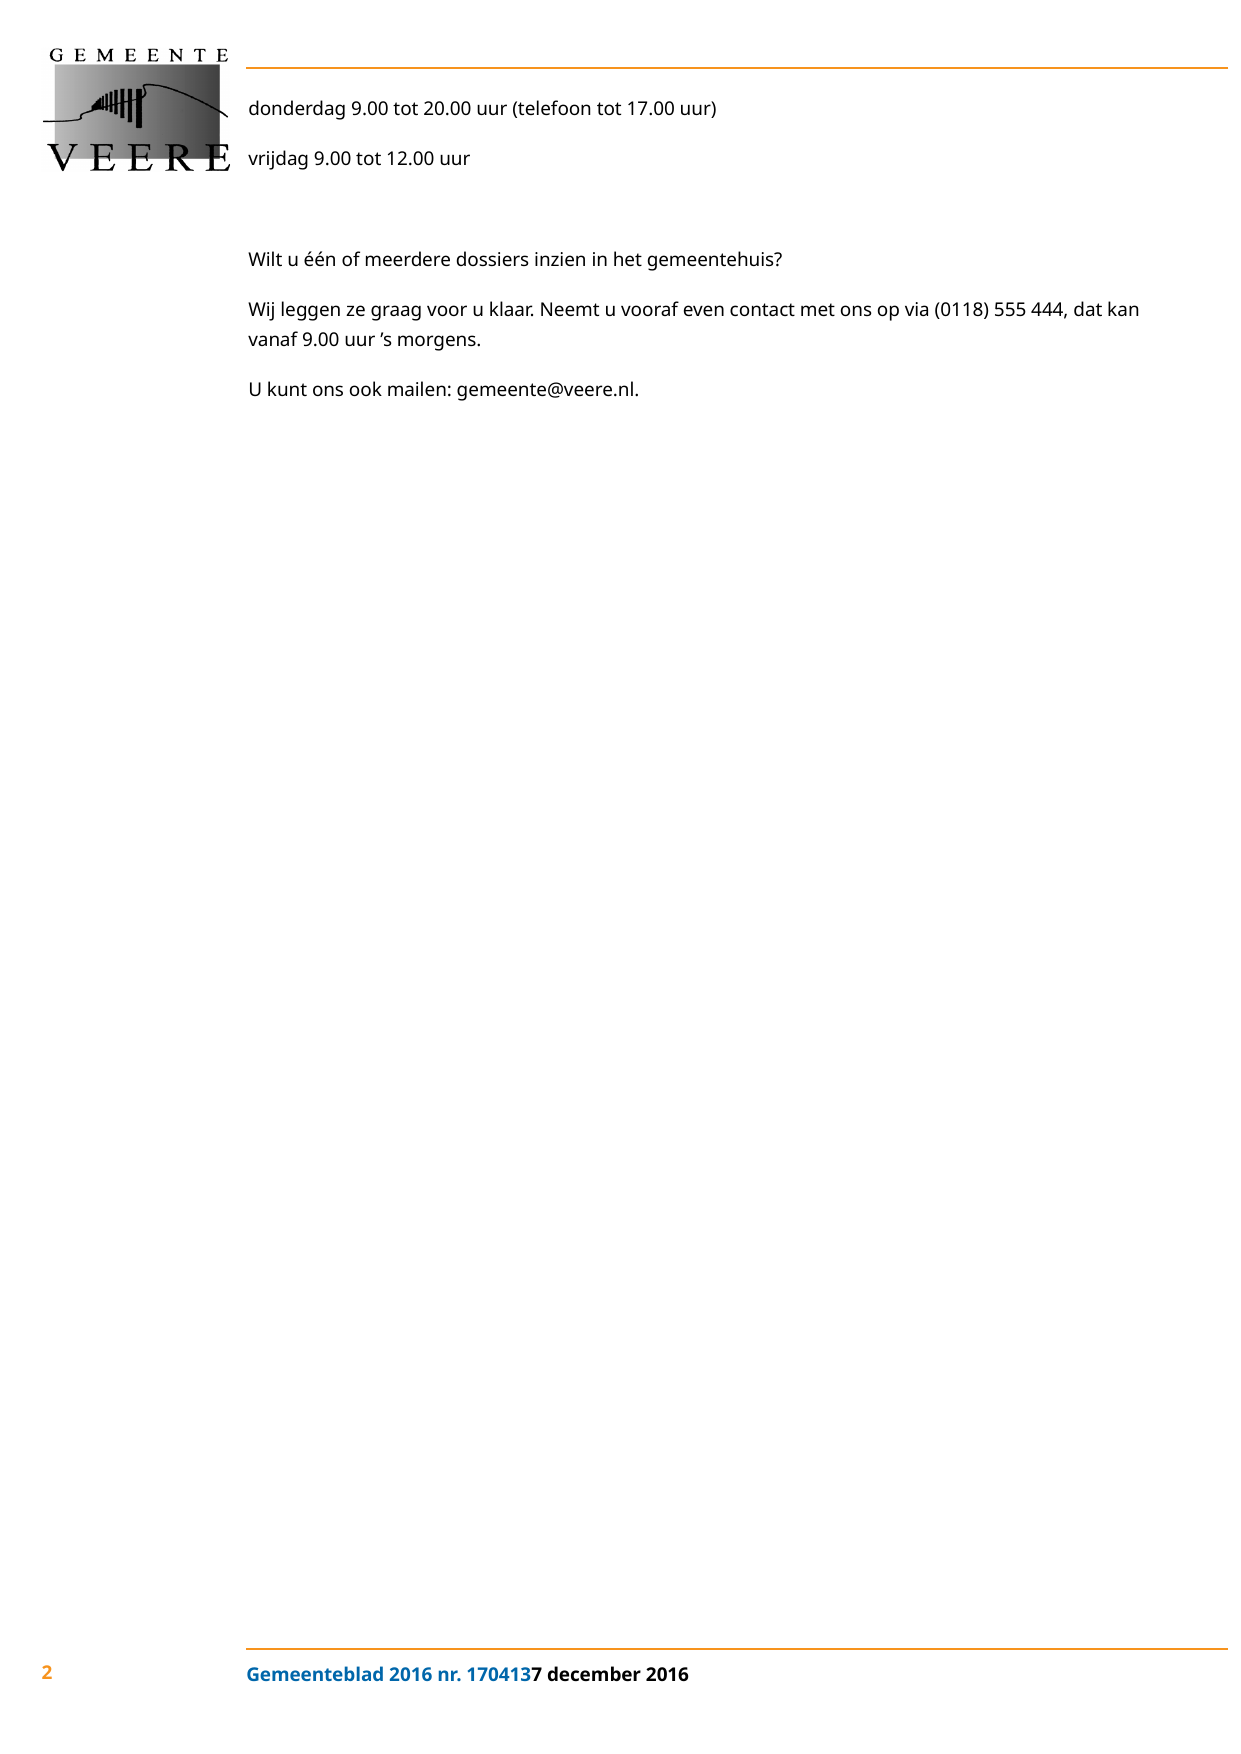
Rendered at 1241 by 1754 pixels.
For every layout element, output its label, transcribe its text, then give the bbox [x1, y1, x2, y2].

text donderdag 9.00 tot 20.00 uur (telefoon tot 17.00 uur) [248, 95, 1152, 121]
text Wij leggen ze graag voor u klaar. Neemt u vooraf even contact met ons op via (0118) 555 444, dat kan vanaf 9.00 uur ’s morgens. [248, 296, 1152, 352]
picture [41, 47, 231, 172]
text vrijdag 9.00 tot 12.00 uur [248, 145, 1152, 171]
text Wilt u één of meerdere dossiers inzien in het gemeentehuis? [248, 246, 1152, 272]
text U kunt ons ook mailen: gemeente@veere.nl. [248, 376, 1152, 402]
